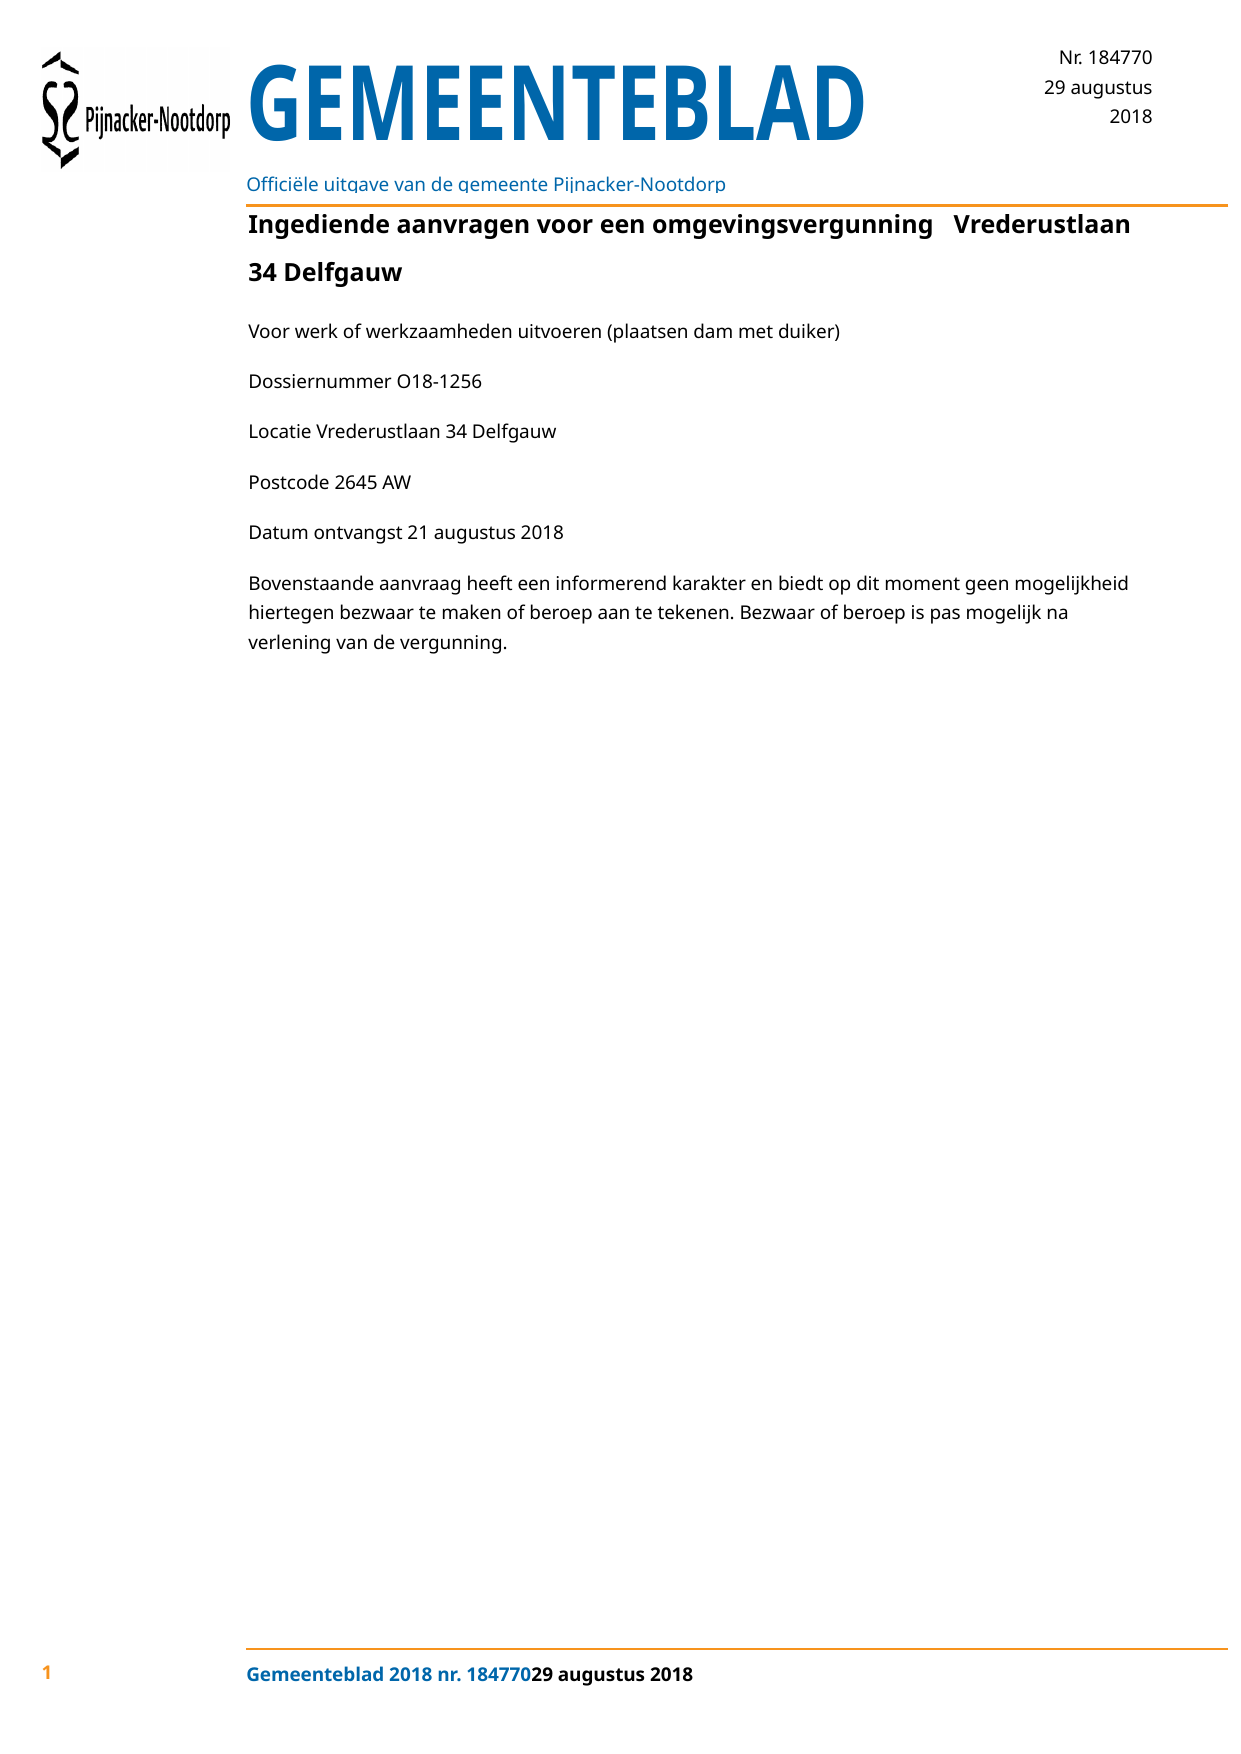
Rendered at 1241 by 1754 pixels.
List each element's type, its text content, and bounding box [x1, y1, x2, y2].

text Datum ontvangst 21 augustus 2018 [248, 519, 1152, 545]
picture [41, 47, 231, 172]
text Bovenstaande aanvraag heeft een informerend karakter en biedt op dit moment geen mogelijkheid hiertegen bezwaar te maken of beroep aan te tekenen. Bezwaar of beroep is pas mogelijk na verlening van de vergunning. [248, 570, 1152, 655]
text Locatie Vrederustlaan 34 Delfgauw [248, 419, 1152, 444]
text Ingediende aanvragen voor een omgevingsvergunning Vrederustlaan 34 Delfgauw [248, 207, 1152, 288]
text Postcode 2645 AW [248, 469, 1152, 495]
text Dossiernummer O18-1256 [248, 368, 1152, 394]
text Voor werk of werkzaamheden uitvoeren (plaatsen dam met duiker) [248, 318, 1152, 344]
